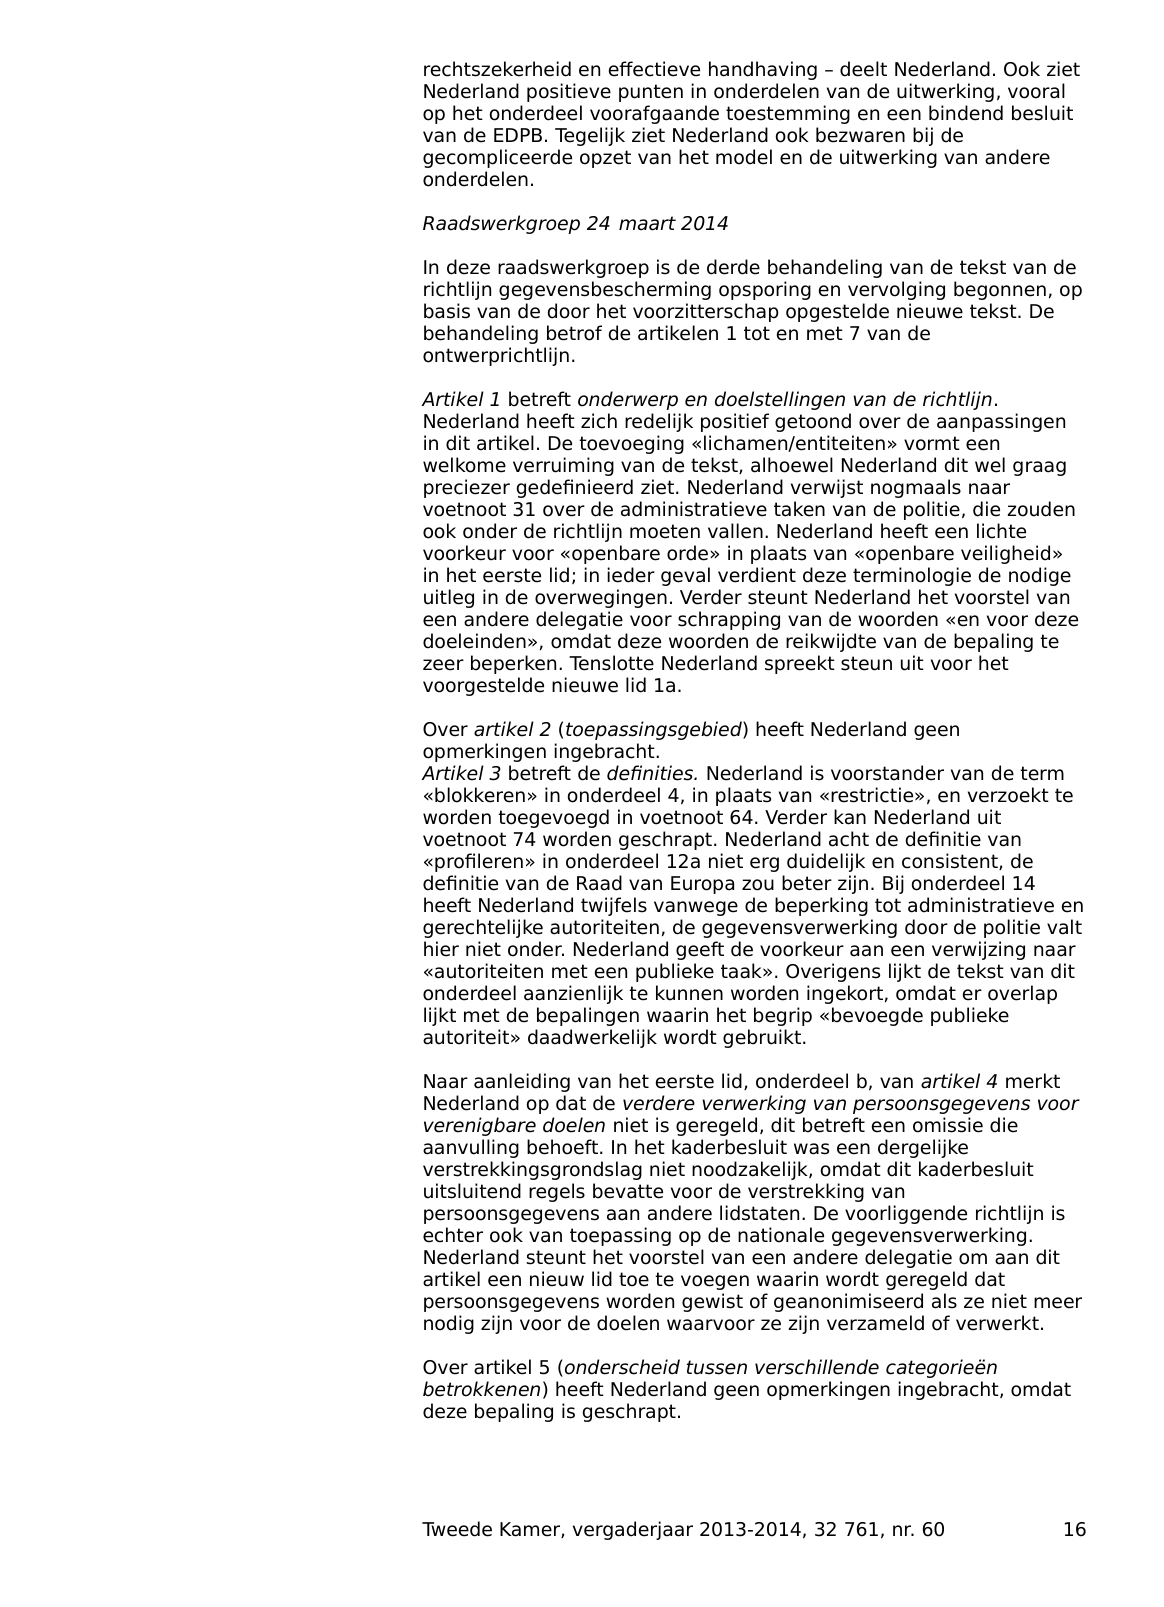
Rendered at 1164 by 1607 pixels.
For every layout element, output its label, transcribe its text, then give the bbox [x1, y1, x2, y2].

text Over artikel 2 (toepassingsgebied) heeft Nederland geen opmerkingen ingebracht. [422, 719, 1087, 763]
text Naar aanleiding van het eerste lid, onderdeel b, van artikel 4 merkt Nederland op dat de verdere verwerking van persoonsgegevens voor verenigbare doelen niet is geregeld, dit betreft een omissie die aanvulling behoeft. In het kaderbesluit was een dergelijke verstrekkingsgrondslag niet noodzakelijk, omdat dit kaderbesluit uitsluitend regels bevatte voor de verstrekking van persoonsgegevens aan andere lidstaten. De voorliggende richtlijn is echter ook van toepassing op de nationale gegevensverwerking. Nederland steunt het voorstel van een andere delegatie om aan dit artikel een nieuw lid toe te voegen waarin wordt geregeld dat persoonsgegevens worden gewist of geanonimiseerd als ze niet meer nodig zijn voor de doelen waarvoor ze zijn verzameld of verwerkt. [422, 1071, 1087, 1335]
text Over artikel 5 (onderscheid tussen verschillende categorieën betrokkenen) heeft Nederland geen opmerkingen ingebracht, omdat deze bepaling is geschrapt. [422, 1357, 1087, 1423]
text rechtszekerheid en effectieve handhaving – deelt Nederland. Ook ziet Nederland positieve punten in onderdelen van de uitwerking, vooral op het onderdeel voorafgaande toestemming en een bindend besluit van de EDPB. Tegelijk ziet Nederland ook bezwaren bij de gecompliceerde opzet van het model en de uitwerking van andere onderdelen. [422, 59, 1087, 191]
text Artikel 3 betreft de definities. Nederland is voorstander van de term «blokkeren» in onderdeel 4, in plaats van «restrictie», en verzoekt te worden toegevoegd in voetnoot 64. Verder kan Nederland uit voetnoot 74 worden geschrapt. Nederland acht de definitie van «profileren» in onderdeel 12a niet erg duidelijk en consistent, de definitie van de Raad van Europa zou beter zijn. Bij onderdeel 14 heeft Nederland twijfels vanwege de beperking tot administratieve en gerechtelijke autoriteiten, de gegevensverwerking door de politie valt hier niet onder. Nederland geeft de voorkeur aan een verwijzing naar «autoriteiten met een publieke taak». Overigens lijkt de tekst van dit onderdeel aanzienlijk te kunnen worden ingekort, omdat er overlap lijkt met de bepalingen waarin het begrip «bevoegde publieke autoriteit» daadwerkelijk wordt gebruikt. [422, 763, 1087, 1049]
text Artikel 1 betreft onderwerp en doelstellingen van de richtlijn. Nederland heeft zich redelijk positief getoond over de aanpassingen in dit artikel. De toevoeging «lichamen/entiteiten» vormt een welkome verruiming van de tekst, alhoewel Nederland dit wel graag preciezer gedefinieerd ziet. Nederland verwijst nogmaals naar voetnoot 31 over de administratieve taken van de politie, die zouden ook onder de richtlijn moeten vallen. Nederland heeft een lichte voorkeur voor «openbare orde» in plaats van «openbare veiligheid» in het eerste lid; in ieder geval verdient deze terminologie de nodige uitleg in de overwegingen. Verder steunt Nederland het voorstel van een andere delegatie voor schrapping van de woorden «en voor deze doeleinden», omdat deze woorden de reikwijdte van de bepaling te zeer beperken. Tenslotte Nederland spreekt steun uit voor het voorgestelde nieuwe lid 1a. [422, 389, 1087, 697]
subtitle Raadswerkgroep 24 maart 2014 [422, 213, 1087, 235]
text In deze raadswerkgroep is de derde behandeling van de tekst van de richtlijn gegevensbescherming opsporing en vervolging begonnen, op basis van de door het voorzitterschap opgestelde nieuwe tekst. De behandeling betrof de artikelen 1 tot en met 7 van de ontwerprichtlijn. [422, 257, 1087, 367]
